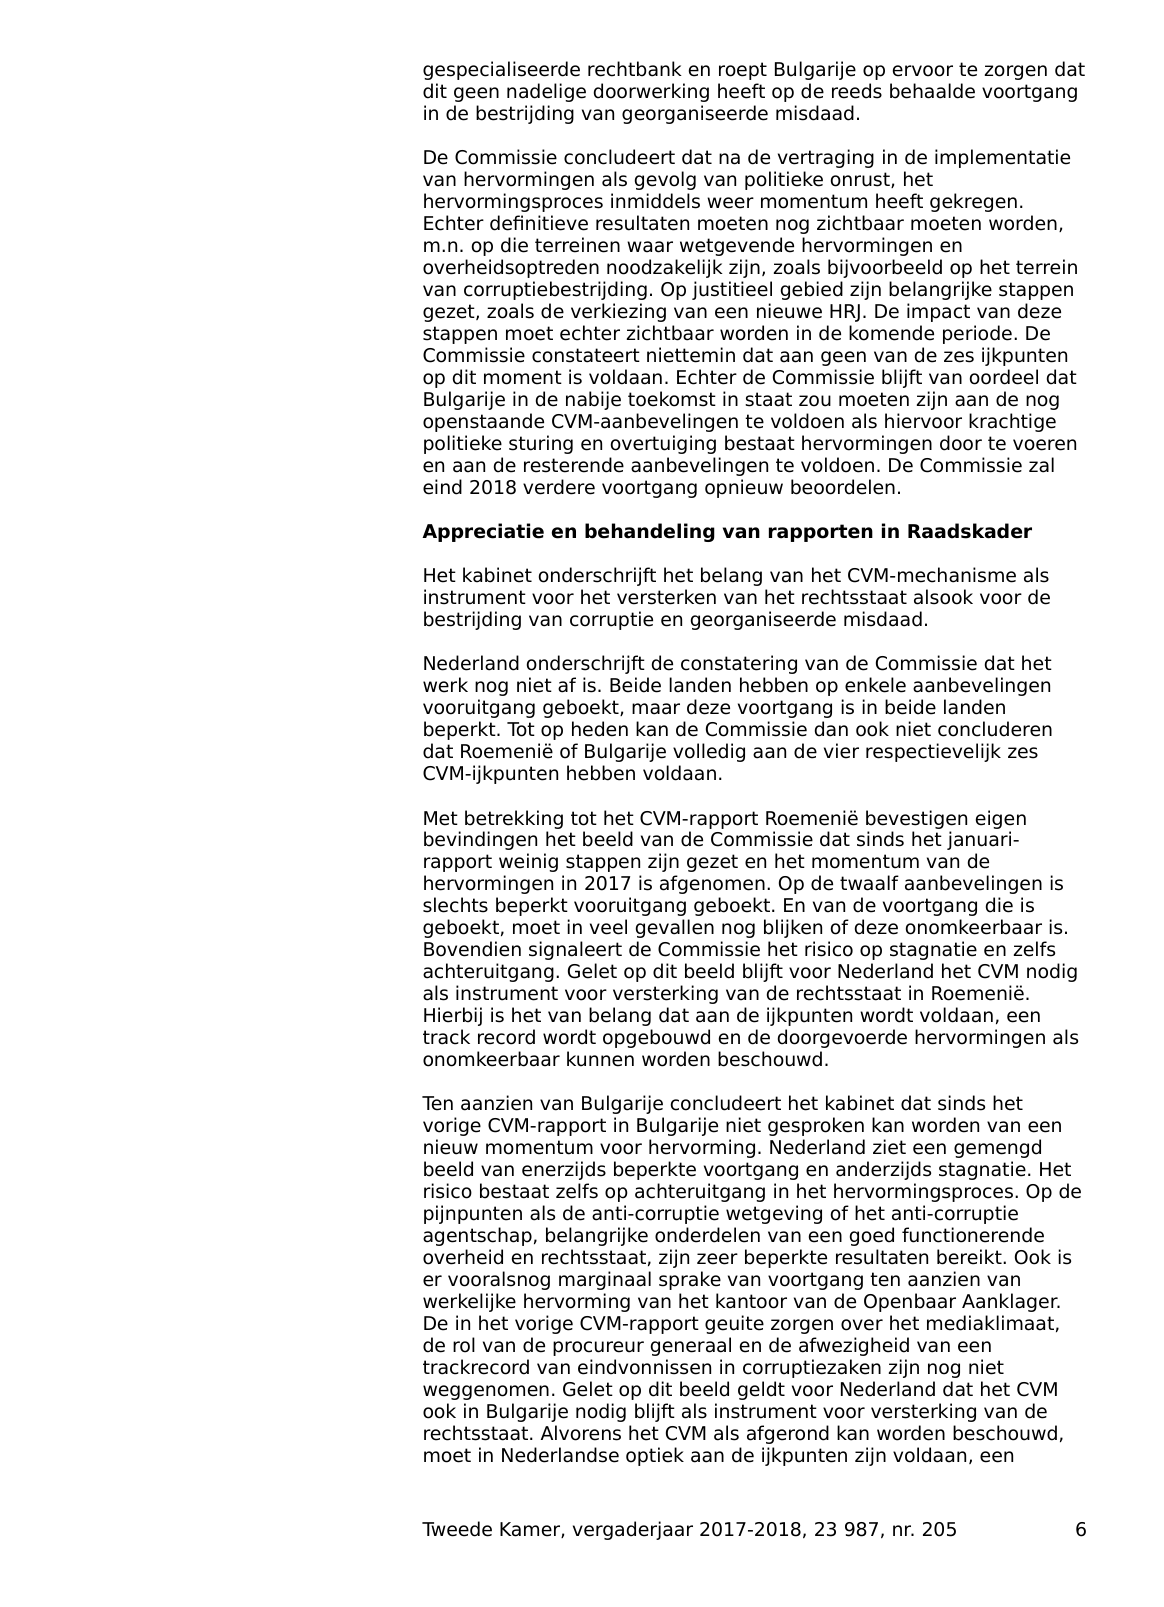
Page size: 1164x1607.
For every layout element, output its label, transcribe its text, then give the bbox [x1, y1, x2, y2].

text De Commissie concludeert dat na de vertraging in de implementatie van hervormingen als gevolg van politieke onrust, het hervormingsproces inmiddels weer momentum heeft gekregen. Echter definitieve resultaten moeten nog zichtbaar moeten worden, m.n. op die terreinen waar wetgevende hervormingen en overheidsoptreden noodzakelijk zijn, zoals bijvoorbeeld op het terrein van corruptiebestrijding. Op justitieel gebied zijn belangrijke stappen gezet, zoals de verkiezing van een nieuwe HRJ. De impact van deze stappen moet echter zichtbaar worden in de komende periode. De Commissie constateert niettemin dat aan geen van de zes ijkpunten op dit moment is voldaan. Echter de Commissie blijft van oordeel dat Bulgarije in de nabije toekomst in staat zou moeten zijn aan de nog openstaande CVM-aanbevelingen te voldoen als hiervoor krachtige politieke sturing en overtuiging bestaat hervormingen door te voeren en aan de resterende aanbevelingen te voldoen. De Commissie zal eind 2018 verdere voortgang opnieuw beoordelen. [422, 147, 1087, 499]
text gespecialiseerde rechtbank en roept Bulgarije op ervoor te zorgen dat dit geen nadelige doorwerking heeft op de reeds behaalde voortgang in de bestrijding van georganiseerde misdaad. [422, 59, 1087, 125]
text Met betrekking tot het CVM-rapport Roemenië bevestigen eigen bevindingen het beeld van de Commissie dat sinds het januari-rapport weinig stappen zijn gezet en het momentum van de hervormingen in 2017 is afgenomen. Op de twaalf aanbevelingen is slechts beperkt vooruitgang geboekt. En van de voortgang die is geboekt, moet in veel gevallen nog blijken of deze onomkeerbaar is. Bovendien signaleert de Commissie het risico op stagnatie en zelfs achteruitgang. Gelet op dit beeld blijft voor Nederland het CVM nodig als instrument voor versterking van de rechtsstaat in Roemenië. Hierbij is het van belang dat aan de ijkpunten wordt voldaan, een track record wordt opgebouwd en de doorgevoerde hervormingen als onomkeerbaar kunnen worden beschouwd. [422, 807, 1087, 1071]
subtitle Appreciatie en behandeling van rapporten in Raadskader [422, 521, 1087, 543]
text Ten aanzien van Bulgarije concludeert het kabinet dat sinds het vorige CVM-rapport in Bulgarije niet gesproken kan worden van een nieuw momentum voor hervorming. Nederland ziet een gemengd beeld van enerzijds beperkte voortgang en anderzijds stagnatie. Het risico bestaat zelfs op achteruitgang in het hervormingsproces. Op de pijnpunten als de anti-corruptie wetgeving of het anti-corruptie agentschap, belangrijke onderdelen van een goed functionerende overheid en rechtsstaat, zijn zeer beperkte resultaten bereikt. Ook is er vooralsnog marginaal sprake van voortgang ten aanzien van werkelijke hervorming van het kantoor van de Openbaar Aanklager. De in het vorige CVM-rapport geuite zorgen over het mediaklimaat, de rol van de procureur generaal en de afwezigheid van een trackrecord van eindvonnissen in corruptiezaken zijn nog niet weggenomen. Gelet op dit beeld geldt voor Nederland dat het CVM ook in Bulgarije nodig blijft als instrument voor versterking van de rechtsstaat. Alvorens het CVM als afgerond kan worden beschouwd, moet in Nederlandse optiek aan de ijkpunten zijn voldaan, een [422, 1093, 1087, 1467]
text Nederland onderschrijft de constatering van de Commissie dat het werk nog niet af is. Beide landen hebben op enkele aanbevelingen vooruitgang geboekt, maar deze voortgang is in beide landen beperkt. Tot op heden kan de Commissie dan ook niet concluderen dat Roemenië of Bulgarije volledig aan de vier respectievelijk zes CVM-ijkpunten hebben voldaan. [422, 653, 1087, 785]
text Het kabinet onderschrijft het belang van het CVM-mechanisme als instrument voor het versterken van het rechtsstaat alsook voor de bestrijding van corruptie en georganiseerde misdaad. [422, 565, 1087, 631]
